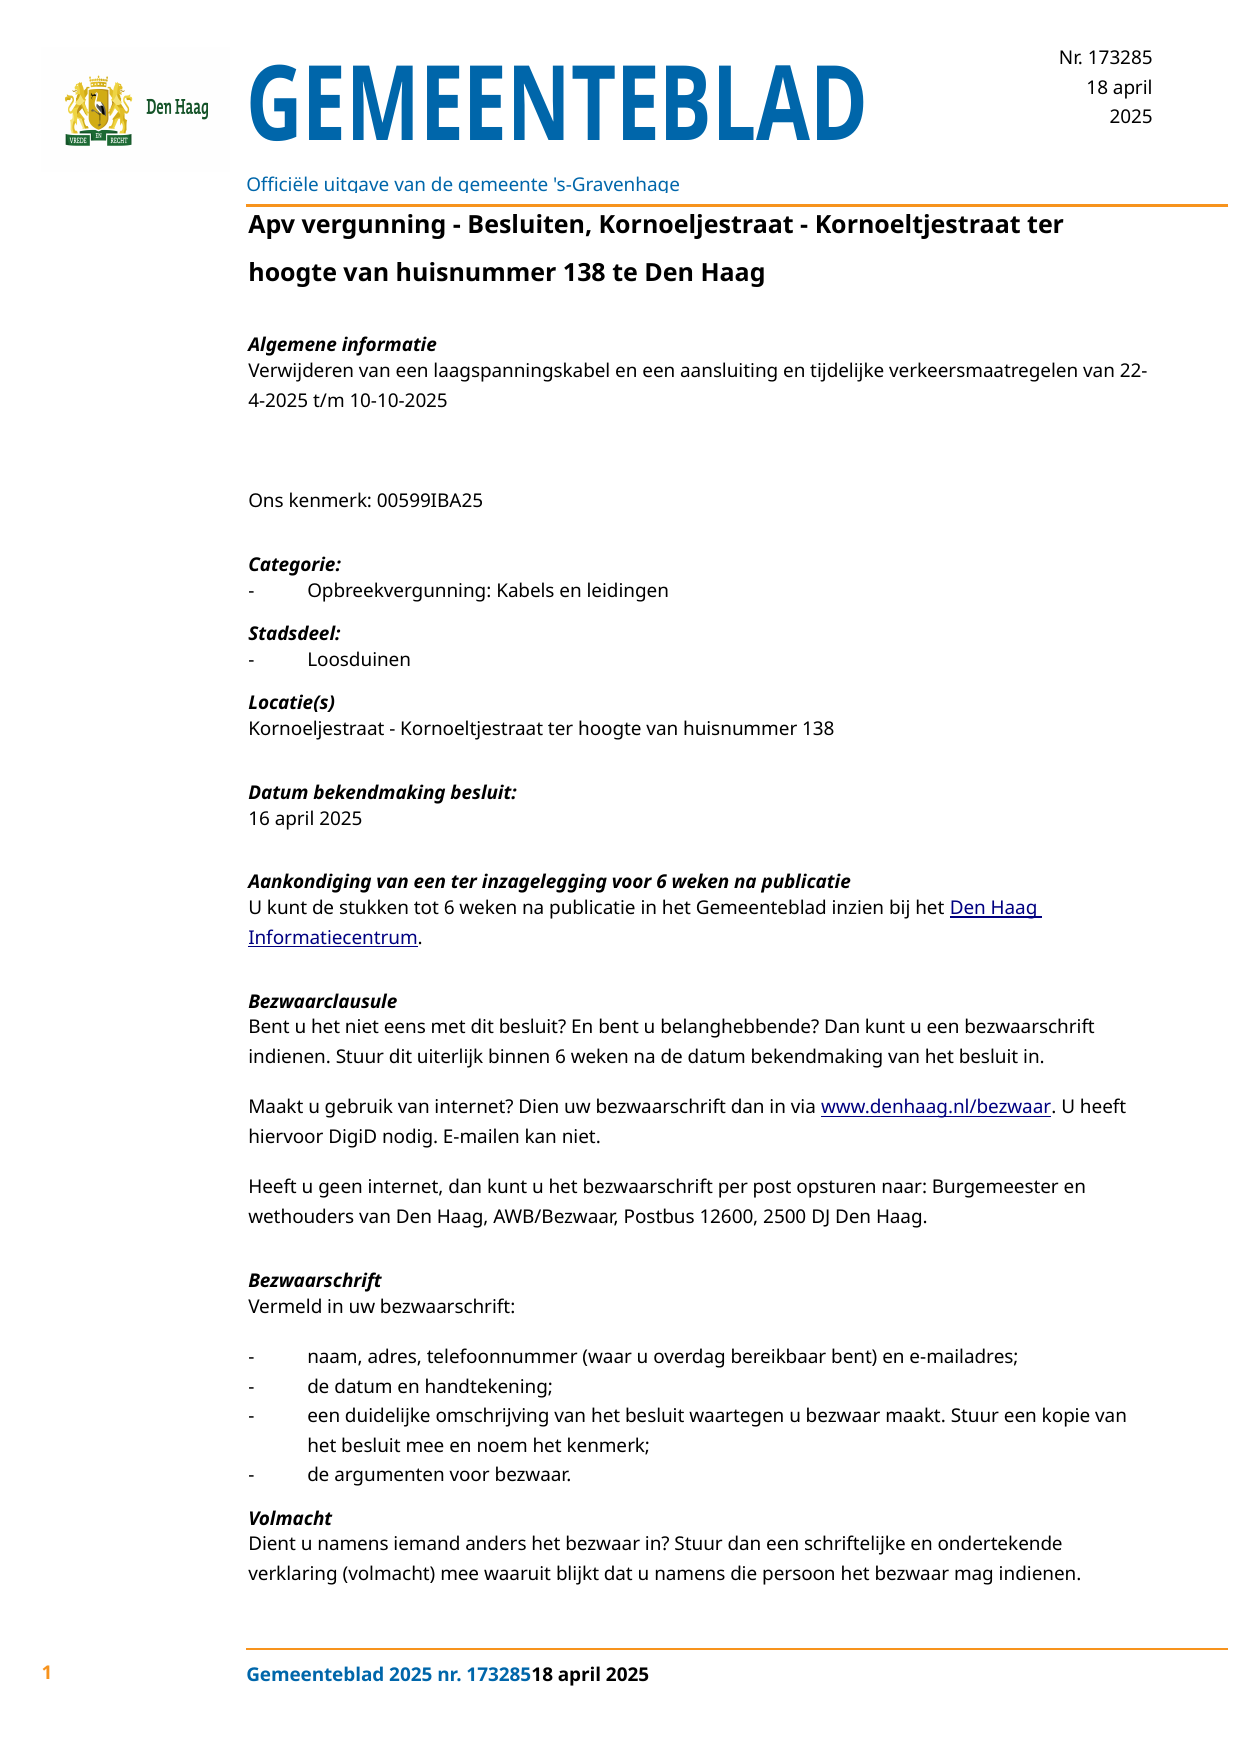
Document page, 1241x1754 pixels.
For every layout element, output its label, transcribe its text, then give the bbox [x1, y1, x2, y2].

text Verwijderen van een laagspanningskabel en een aansluiting en tijdelijke verkeersmaatregelen van 22-4-2025 t/m 10-10-2025 [248, 357, 1152, 412]
list de datum en handtekening; [248, 1373, 1152, 1399]
list de argumenten voor bezwaar. [248, 1462, 1152, 1487]
text Categorie: [248, 552, 1152, 577]
text Stadsdeel: [248, 620, 1152, 646]
text 16 april 2025 [248, 805, 1152, 830]
text Aankondiging van een ter inzagelegging voor 6 weken na publicatie [248, 869, 1152, 894]
list Opbreekvergunning: Kabels en leidingen [248, 577, 1152, 603]
list naam, adres, telefoonnummer (waar u overdag bereikbaar bent) en e-mailadres; [248, 1343, 1152, 1369]
text Bezwaarclausule [248, 988, 1152, 1014]
list een duidelijke omschrijving van het besluit waartegen u bezwaar maakt. Stuur een kopie van het besluit mee en noem het kenmerk; [248, 1402, 1152, 1458]
picture [41, 47, 231, 172]
text Apv vergunning - Besluiten, Kornoeljestraat - Kornoeltjestraat ter hoogte van huisnummer 138 te Den Haag [248, 207, 1152, 288]
text Maakt u gebruik van internet? Dien uw bezwaarschrift dan in via www.denhaag.nl/bezwaar. U heeft hiervoor DigiD nodig. E-mailen kan niet. [248, 1094, 1152, 1149]
text Ons kenmerk: 00599IBA25 [248, 488, 1152, 513]
text Dient u namens iemand anders het bezwaar in? Stuur dan een schriftelijke en ondertekende verklaring (volmacht) mee waaruit blijkt dat u namens die persoon het bezwaar mag indienen. [248, 1531, 1152, 1586]
text Vermeld in uw bezwaarschrift: [248, 1293, 1152, 1319]
text Bent u het niet eens met dit besluit? En bent u belanghebbende? Dan kunt u een bezwaarschrift indienen. Stuur dit uiterlijk binnen 6 weken na de datum bekendmaking van het besluit in. [248, 1014, 1152, 1069]
text Volmacht [248, 1505, 1152, 1531]
text Kornoeljestraat - Kornoeltjestraat ter hoogte van huisnummer 138 [248, 715, 1152, 741]
text U kunt de stukken tot 6 weken na publicatie in het Gemeenteblad inzien bij het Den Haag Informatiecentrum. [248, 894, 1152, 950]
list Loosduinen [248, 646, 1152, 672]
text Bezwaarschrift [248, 1267, 1152, 1293]
text Locatie(s) [248, 689, 1152, 715]
text Algemene informatie [248, 331, 1152, 357]
text Datum bekendmaking besluit: [248, 779, 1152, 805]
text Heeft u geen internet, dan kunt u het bezwaarschrift per post opsturen naar: Burgemeester en wethouders van Den Haag, AWB/Bezwaar, Postbus 12600, 2500 DJ Den Haag. [248, 1174, 1152, 1229]
